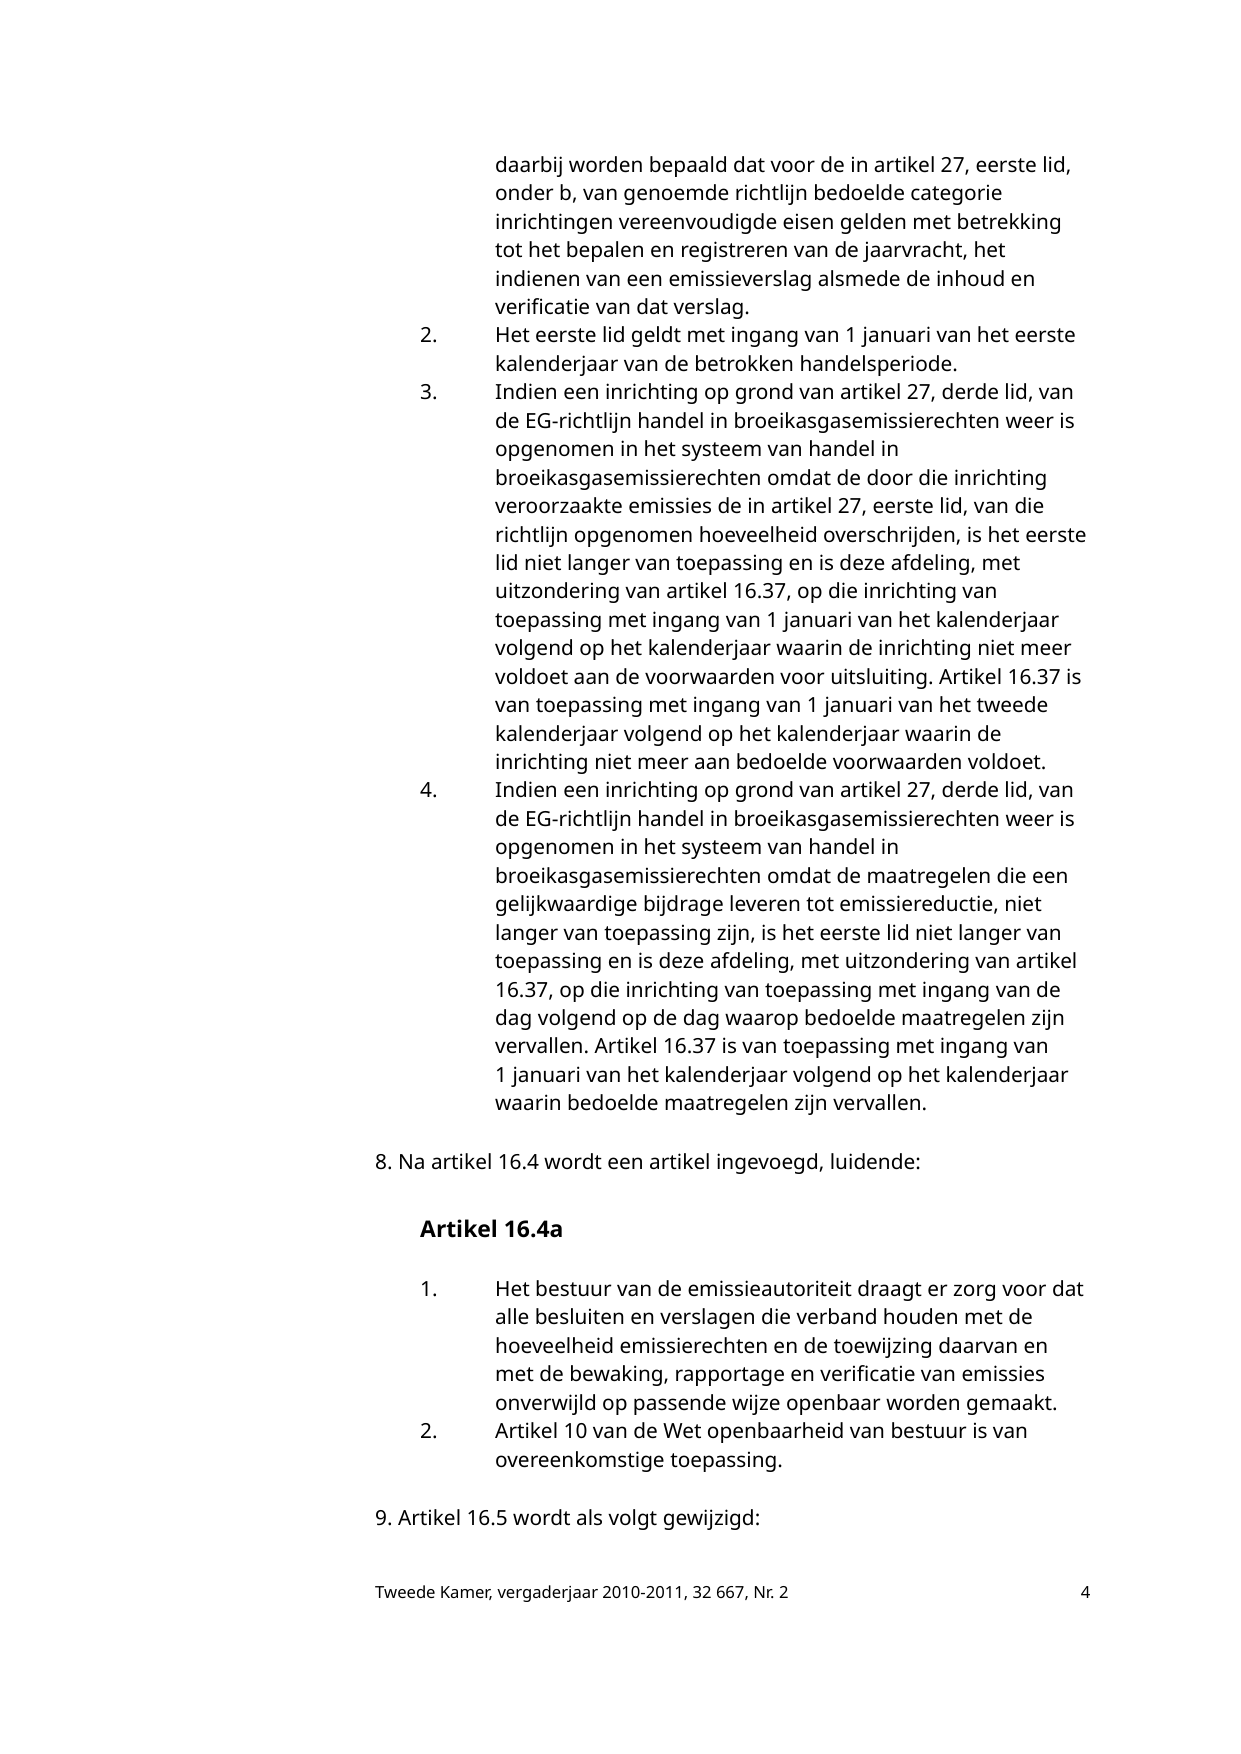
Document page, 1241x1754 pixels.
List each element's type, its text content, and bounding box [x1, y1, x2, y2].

text 9. Artikel 16.5 wordt als volgt gewijzigd: [375, 1503, 1090, 1532]
list Indien een inrichting op grond van artikel 27, derde lid, van de EG-richtlijn handel in broeikasgasemissierechten weer is opgenomen in het systeem van handel in broeikasgasemissierechten omdat de door die inrichting veroorzaakte emissies de in artikel 27, eerste lid, van die richtlijn opgenomen hoeveelheid overschrijden, is het eerste lid niet langer van toepassing en is deze afdeling, met uitzondering van artikel 16.37, op die inrichting van toepassing met ingang van 1 januari van het kalenderjaar volgend op het kalenderjaar waarin de inrichting niet meer voldoet aan de voorwaarden voor uitsluiting. Artikel 16.37 is van toepassing met ingang van 1 januari van het tweede kalenderjaar volgend op het kalenderjaar waarin de inrichting niet meer aan bedoelde voorwaarden voldoet. [420, 377, 1090, 776]
list Artikel 10 van de Wet openbaarheid van bestuur is van overeenkomstige toepassing. [420, 1416, 1090, 1473]
list Het bestuur van de emissieautoriteit draagt er zorg voor dat alle besluiten en verslagen die verband houden met de hoeveelheid emissierechten en de toewijzing daarvan en met de bewaking, rapportage en verificatie van emissies onverwijld op passende wijze openbaar worden gemaakt. [420, 1274, 1090, 1416]
text 8. Na artikel 16.4 wordt een artikel ingevoegd, luidende: [375, 1147, 1090, 1175]
list daarbij worden bepaald dat voor de in artikel 27, eerste lid, onder b, van genoemde richtlijn bedoelde categorie inrichtingen vereenvoudigde eisen gelden met betrekking tot het bepalen en registreren van de jaarvracht, het indienen van een emissieverslag alsmede de inhoud en verificatie van dat verslag. [420, 150, 1090, 321]
list Het eerste lid geldt met ingang van 1 januari van het eerste kalenderjaar van de betrokken handelsperiode. [420, 321, 1090, 377]
list Indien een inrichting op grond van artikel 27, derde lid, van de EG-richtlijn handel in broeikasgasemissierechten weer is opgenomen in het systeem van handel in broeikasgasemissierechten omdat de maatregelen die een gelijkwaardige bijdrage leveren tot emissiereductie, niet langer van toepassing zijn, is het eerste lid niet langer van toepassing en is deze afdeling, met uitzondering van artikel 16.37, op die inrichting van toepassing met ingang van de dag volgend op de dag waarop bedoelde maatregelen zijn vervallen. Artikel 16.37 is van toepassing met ingang van 1 januari van het kalenderjaar volgend op het kalenderjaar waarin bedoelde maatregelen zijn vervallen. [420, 776, 1090, 1117]
subtitle Artikel 16.4a [420, 1213, 1090, 1244]
